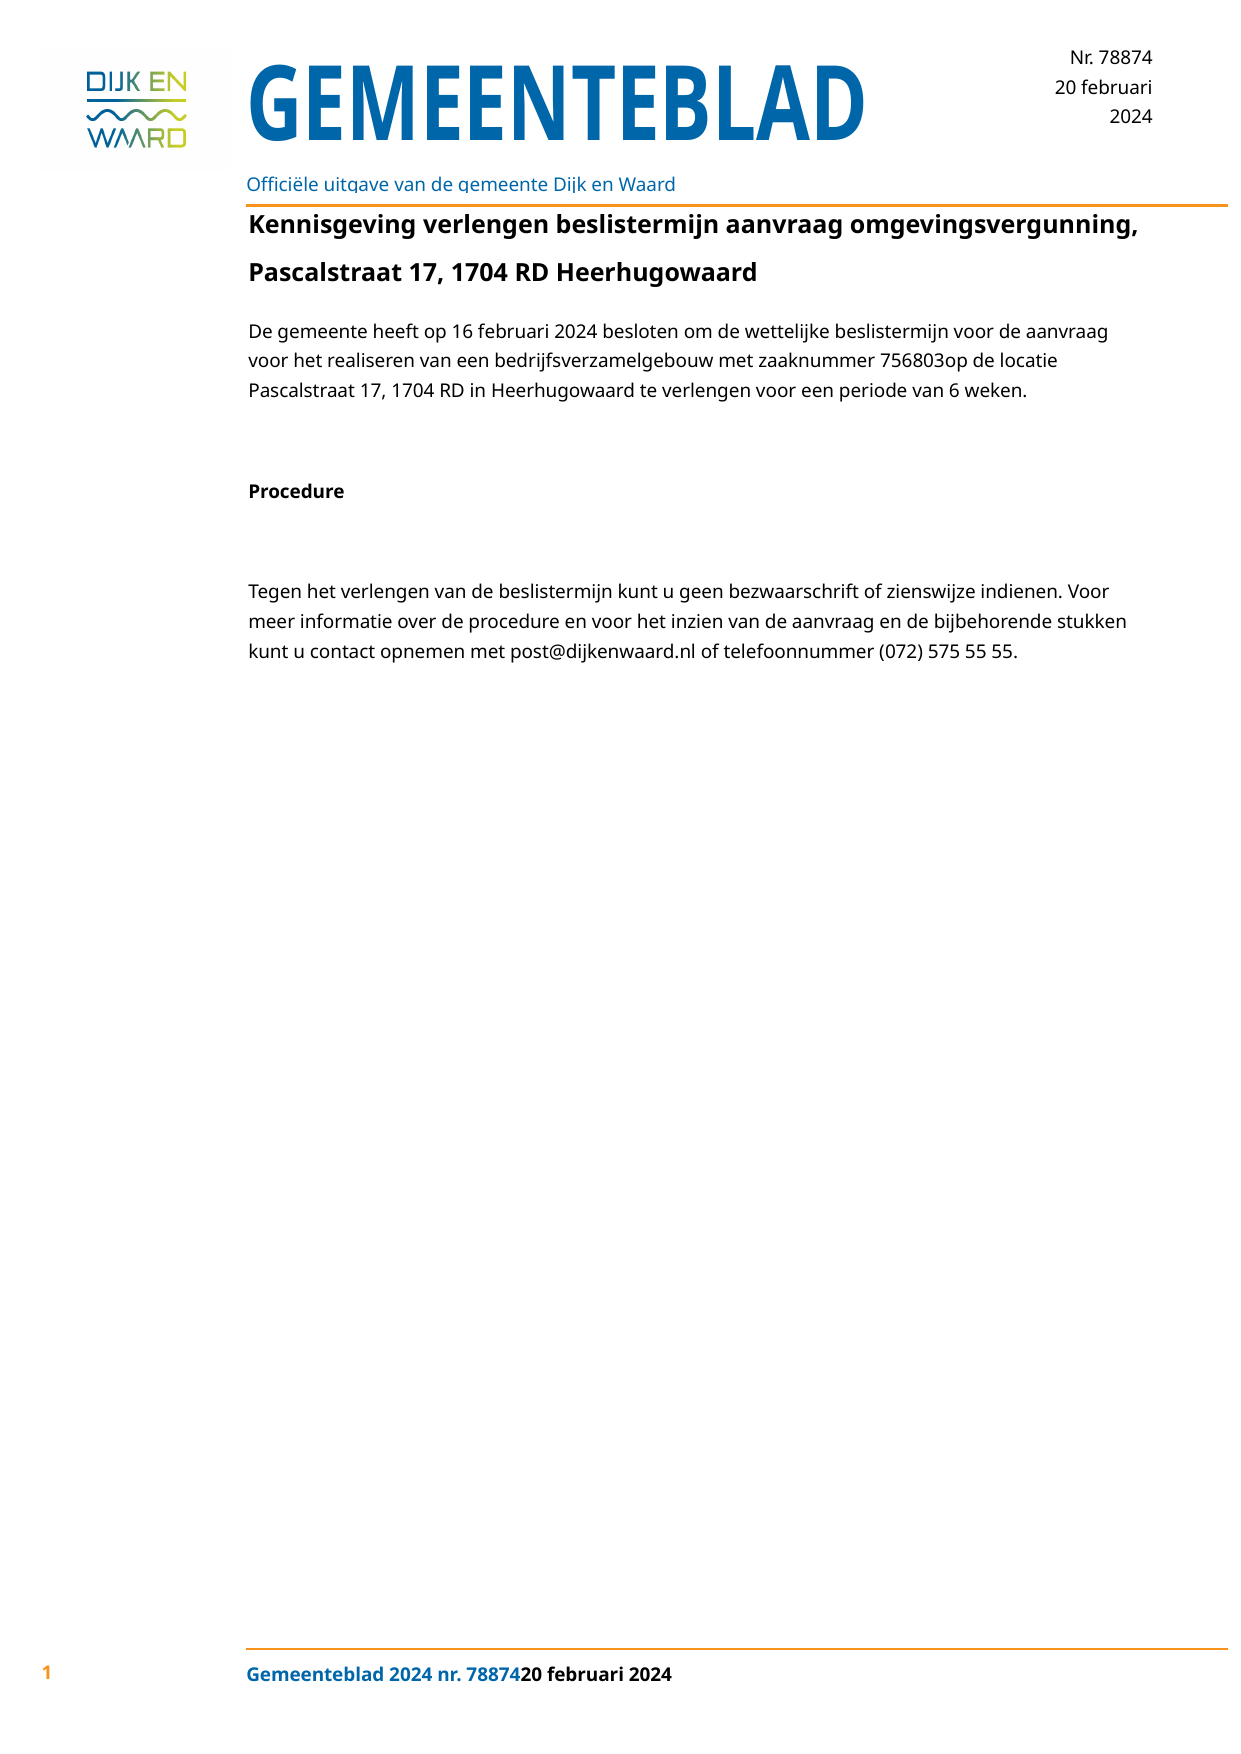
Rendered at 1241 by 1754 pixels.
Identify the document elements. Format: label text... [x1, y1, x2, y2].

text Kennisgeving verlengen beslistermijn aanvraag omgevingsvergunning, Pascalstraat 17, 1704 RD Heerhugowaard [248, 207, 1152, 288]
picture [41, 47, 231, 172]
text Tegen het verlengen van de beslistermijn kunt u geen bezwaarschrift of zienswijze indienen. Voor meer informatie over de procedure en voor het inzien van de aanvraag en de bijbehorende stukken kunt u contact opnemen met post@dijkenwaard.nl of telefoonnummer (072) 575 55 55. [248, 579, 1152, 664]
text Procedure [248, 478, 1152, 504]
text De gemeente heeft op 16 februari 2024 besloten om de wettelijke beslistermijn voor de aanvraag voor het realiseren van een bedrijfsverzamelgebouw met zaaknummer 756803op de locatie Pascalstraat 17, 1704 RD in Heerhugowaard te verlengen voor een periode van 6 weken. [248, 318, 1152, 403]
